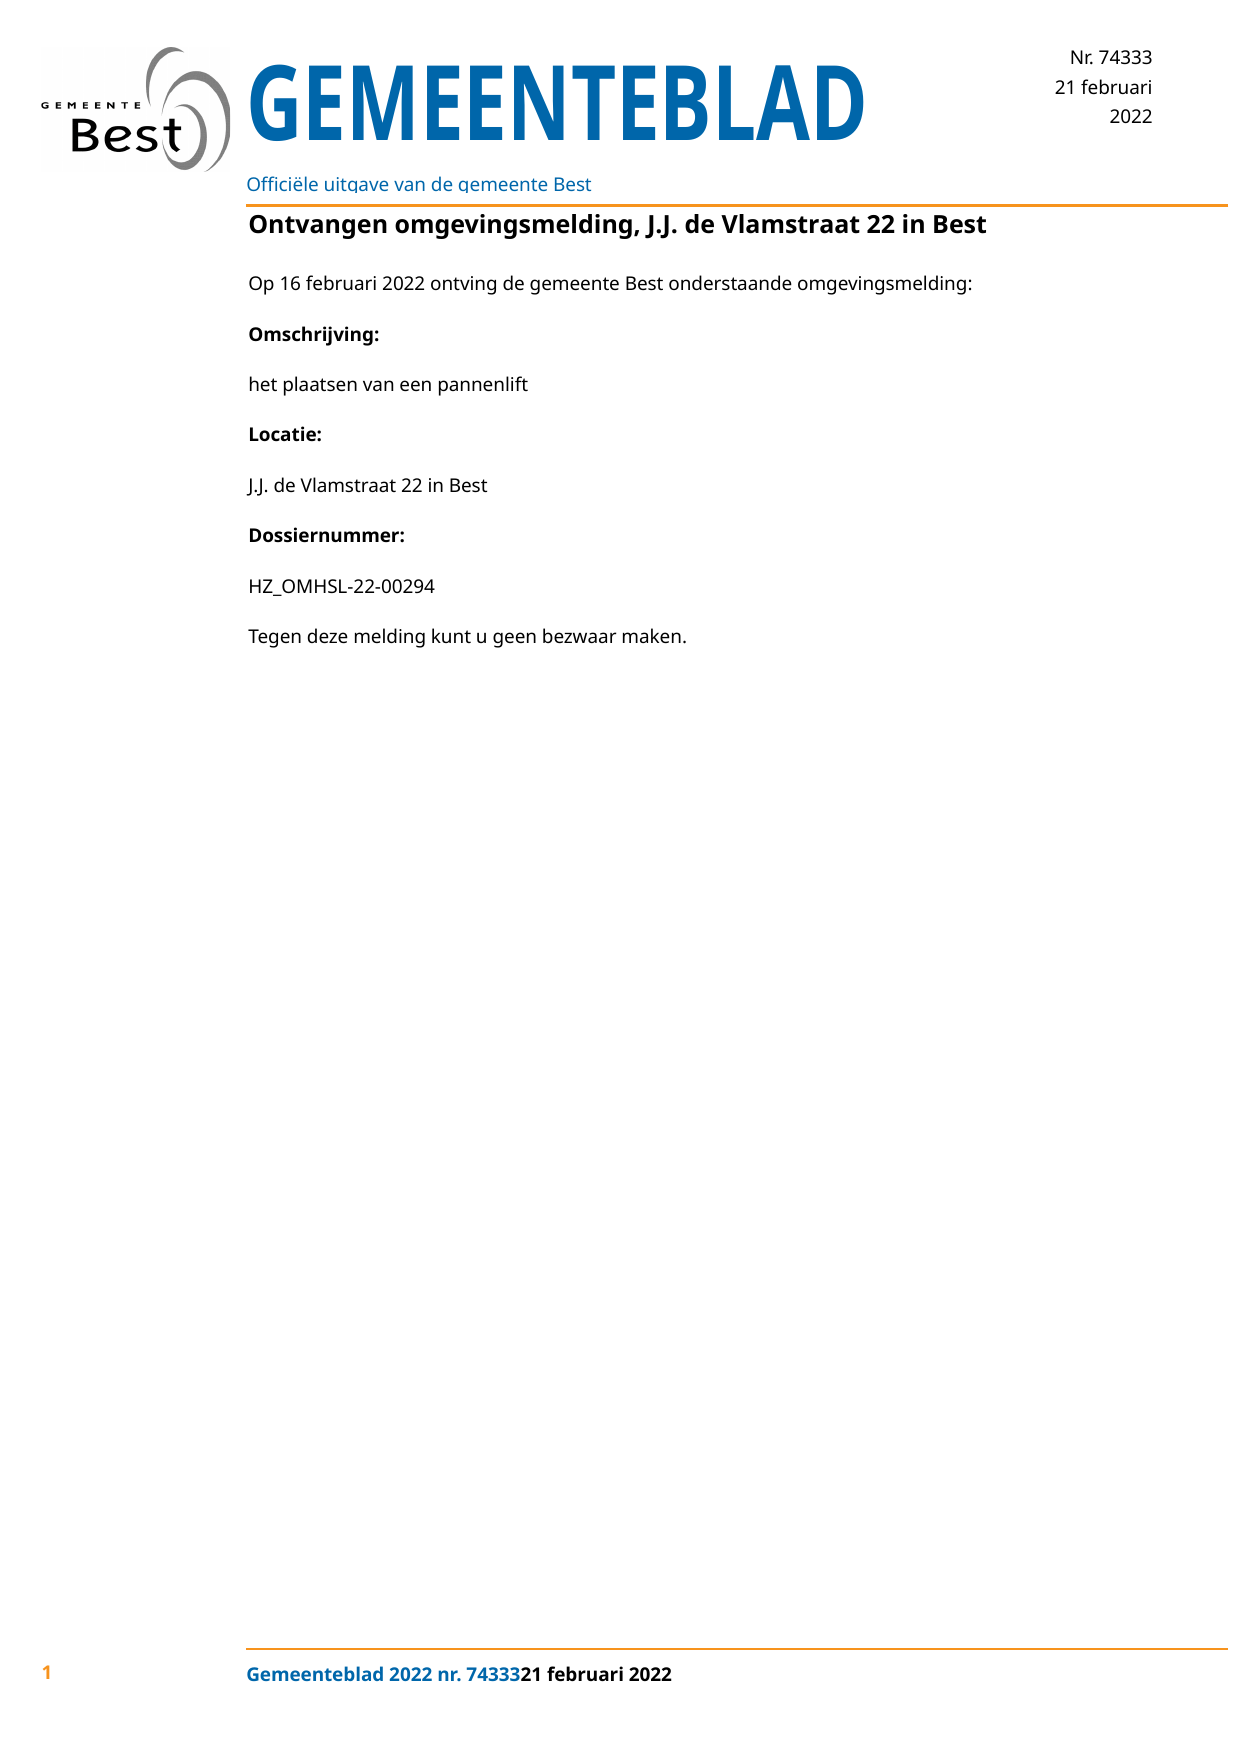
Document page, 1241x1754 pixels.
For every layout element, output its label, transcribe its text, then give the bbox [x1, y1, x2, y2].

text J.J. de Vlamstraat 22 in Best [248, 472, 1152, 498]
text het plaatsen van een pannenlift [248, 371, 1152, 397]
text Op 16 februari 2022 ontving de gemeente Best onderstaande omgevingsmelding: [248, 270, 1152, 296]
text Omschrijving: [248, 321, 1152, 346]
text Ontvangen omgevingsmelding, J.J. de Vlamstraat 22 in Best [248, 207, 1152, 241]
text Dossiernummer: [248, 522, 1152, 548]
text Tegen deze melding kunt u geen bezwaar maken. [248, 623, 1152, 649]
text HZ_OMHSL-22-00294 [248, 573, 1152, 598]
text Locatie: [248, 422, 1152, 447]
picture [41, 47, 231, 172]
